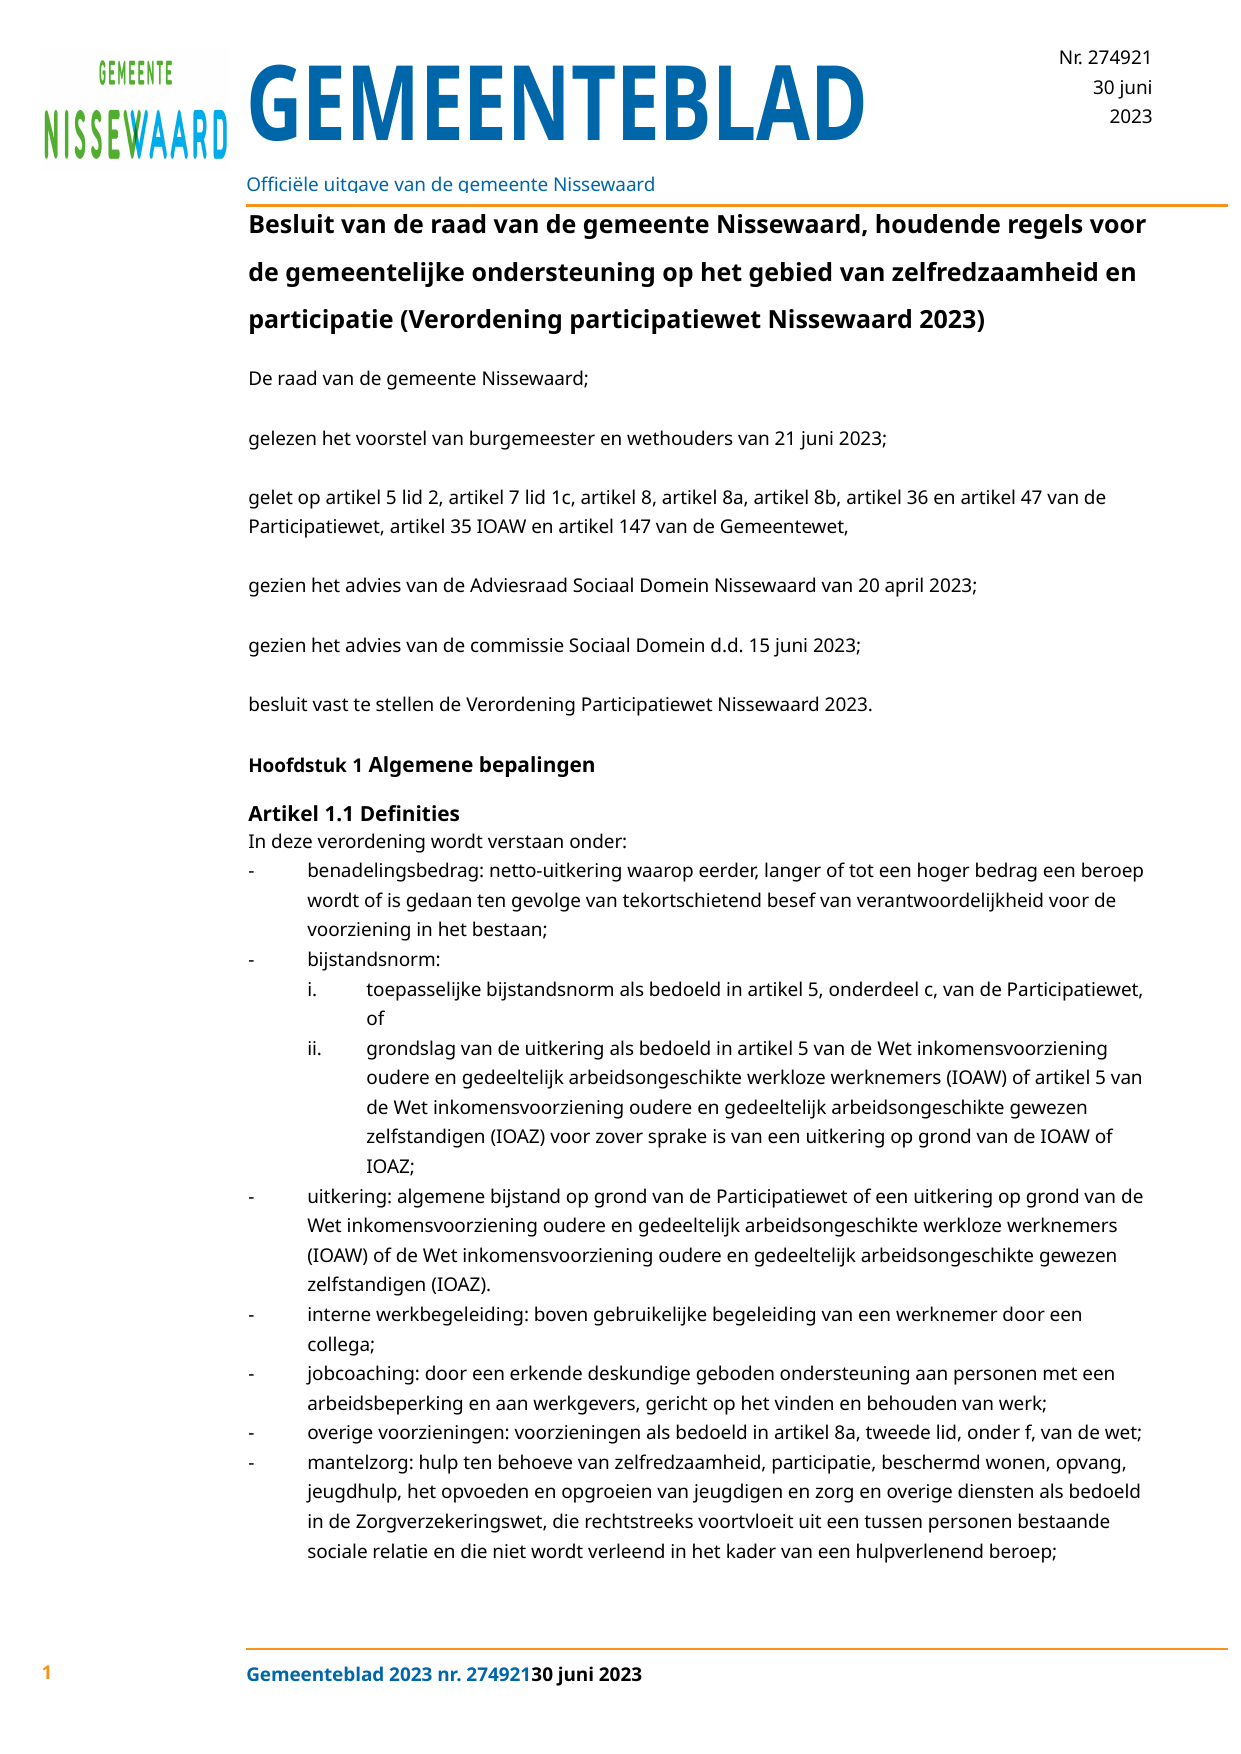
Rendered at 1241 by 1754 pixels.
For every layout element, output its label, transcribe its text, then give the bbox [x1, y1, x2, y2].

picture [41, 47, 231, 172]
list jobcoaching: door een erkende deskundige geboden ondersteuning aan personen met een arbeidsbeperking en aan werkgevers, gericht op het vinden en behouden van werk; [248, 1360, 1152, 1416]
text gezien het advies van de Adviesraad Sociaal Domein Nissewaard van 20 april 2023; [248, 573, 1152, 598]
list bijstandsnorm: [248, 946, 1152, 972]
text In deze verordening wordt verstaan onder: [248, 828, 1152, 853]
text gezien het advies van de commissie Sociaal Domein d.d. 15 juni 2023; [248, 632, 1152, 657]
text besluit vast te stellen de Verordening Participatiewet Nissewaard 2023. [248, 691, 1152, 717]
text Besluit van de raad van de gemeente Nissewaard, houdende regels voor de gemeentelijke ondersteuning op het gebied van zelfredzaamheid en participatie (Verordening participatiewet Nissewaard 2023) [248, 207, 1152, 336]
list benadelingsbedrag: netto-uitkering waarop eerder, langer of tot een hoger bedrag een beroep wordt of is gedaan ten gevolge van tekortschietend besef van verantwoordelijkheid voor de voorziening in het bestaan; [248, 857, 1152, 942]
list grondslag van de uitkering als bedoeld in artikel 5 van de Wet inkomensvoorziening oudere en gedeeltelijk arbeidsongeschikte werkloze werknemers (IOAW) of artikel 5 van de Wet inkomensvoorziening oudere en gedeeltelijk arbeidsongeschikte gewezen zelfstandigen (IOAZ) voor zover sprake is van een uitkering op grond van de IOAW of IOAZ; [307, 1035, 1152, 1179]
list interne werkbegeleiding: boven gebruikelijke begeleiding van een werknemer door een collega; [248, 1301, 1152, 1356]
text gelezen het voorstel van burgemeester en wethouders van 21 juni 2023; [248, 425, 1152, 450]
list uitkering: algemene bijstand op grond van de Participatiewet of een uitkering op grond van de Wet inkomensvoorziening oudere en gedeeltelijk arbeidsongeschikte werkloze werknemers (IOAW) of de Wet inkomensvoorziening oudere en gedeeltelijk arbeidsongeschikte gewezen zelfstandigen (IOAZ). [248, 1183, 1152, 1297]
list toepasselijke bijstandsnorm als bedoeld in artikel 5, onderdeel c, van de Participatiewet, of [307, 976, 1152, 1031]
text gelet op artikel 5 lid 2, artikel 7 lid 1c, artikel 8, artikel 8a, artikel 8b, artikel 36 en artikel 47 van de Participatiewet, artikel 35 IOAW en artikel 147 van de Gemeentewet, [248, 484, 1152, 539]
text De raad van de gemeente Nissewaard; [248, 366, 1152, 391]
text Hoofdstuk 1 Algemene bepalingen [248, 750, 1152, 778]
text Artikel 1.1 Definities [248, 799, 1152, 828]
list overige voorzieningen: voorzieningen als bedoeld in artikel 8a, tweede lid, onder f, van de wet; [248, 1419, 1152, 1445]
list mantelzorg: hulp ten behoeve van zelfredzaamheid, participatie, beschermd wonen, opvang, jeugdhulp, het opvoeden en opgroeien van jeugdigen en zorg en overige diensten als bedoeld in de Zorgverzekeringswet, die rechtstreeks voortvloeit uit een tussen personen bestaande sociale relatie en die niet wordt verleend in het kader van een hulpverlenend beroep; [248, 1449, 1152, 1563]
